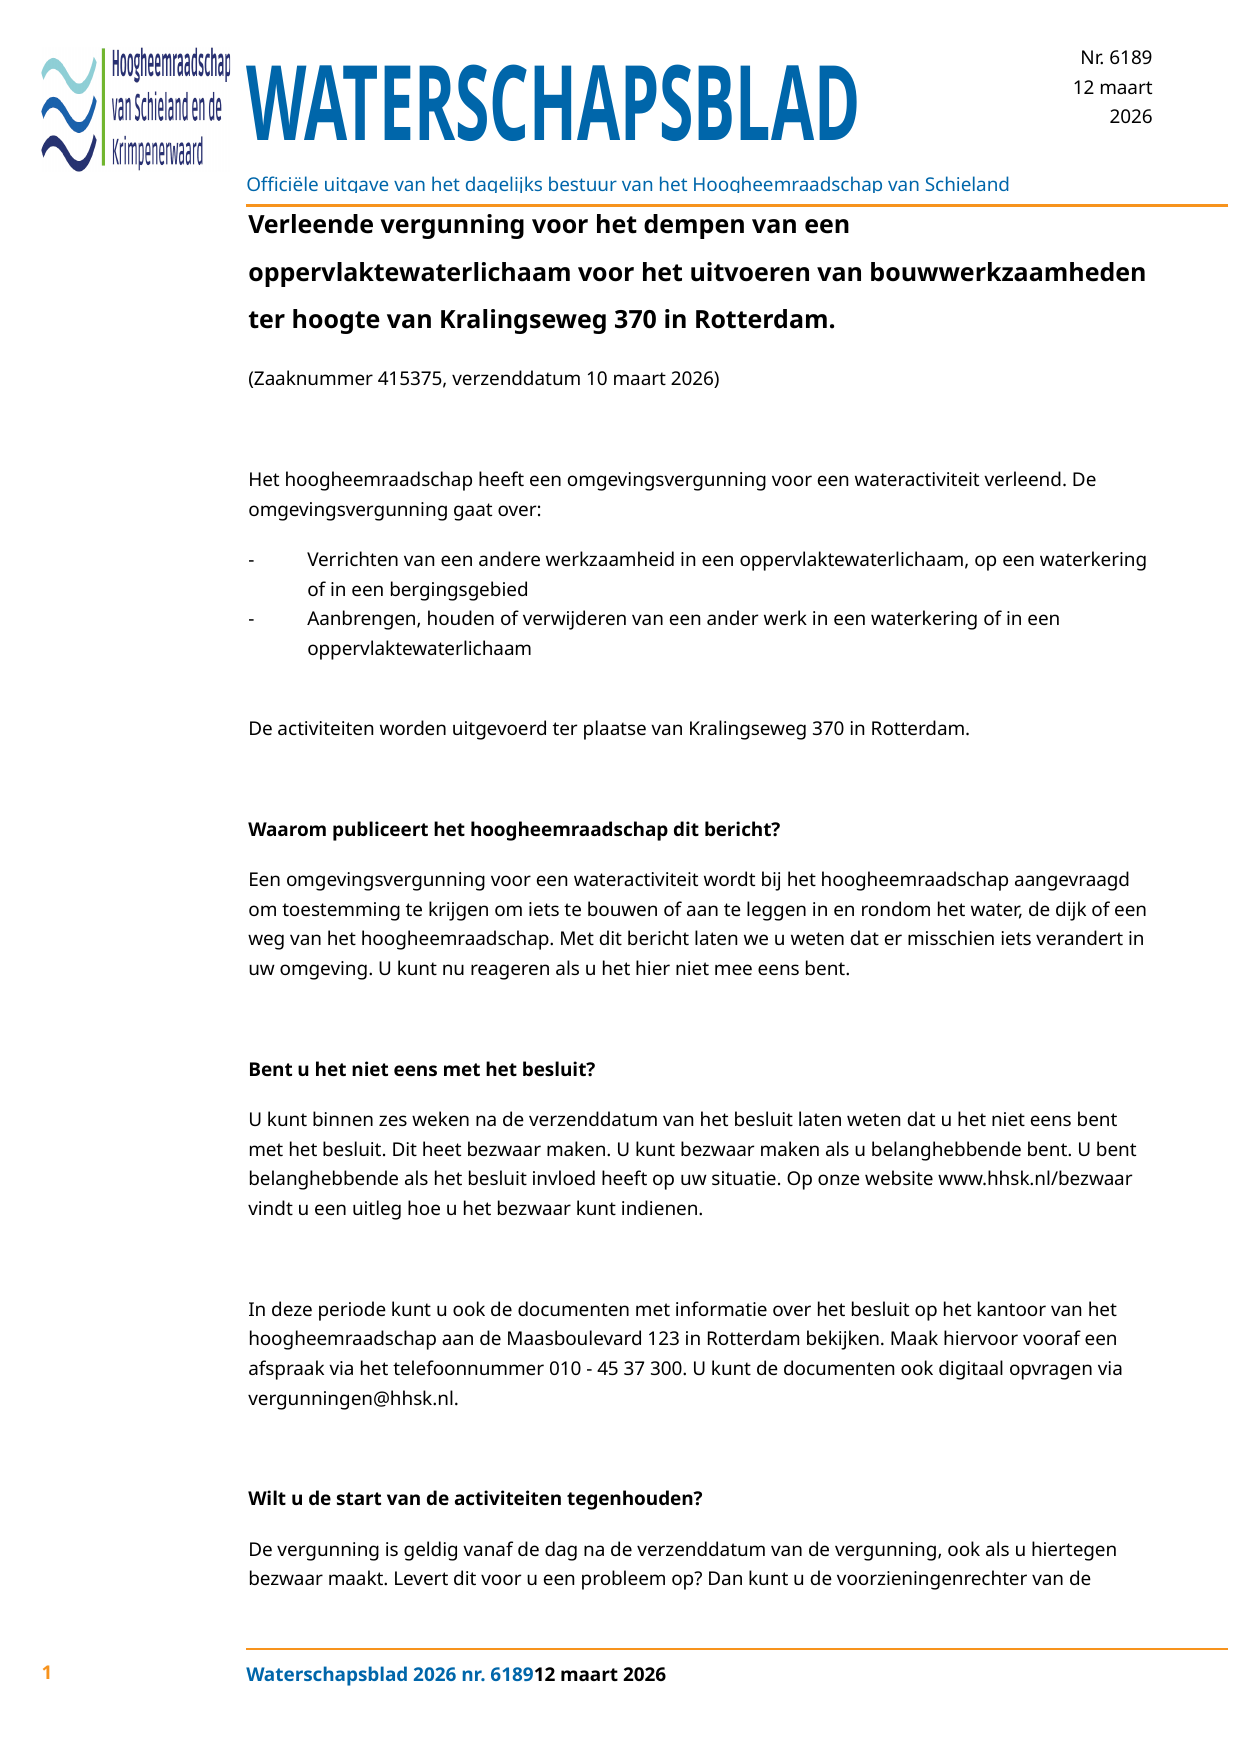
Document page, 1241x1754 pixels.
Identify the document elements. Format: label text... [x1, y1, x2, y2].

text Verleende vergunning voor het dempen van een oppervlaktewaterlichaam voor het uitvoeren van bouwwerkzaamheden ter hoogte van Kralingseweg 370 in Rotterdam. [248, 207, 1152, 336]
text U kunt binnen zes weken na de verzenddatum van het besluit laten weten dat u het niet eens bent met het besluit. Dit heet bezwaar maken. U kunt bezwaar maken als u belanghebbende bent. U bent belanghebbende als het besluit invloed heeft op uw situatie. Op onze website www.hhsk.nl/bezwaar vindt u een uitleg hoe u het bezwaar kunt indienen. [248, 1106, 1152, 1221]
list Verrichten van een andere werkzaamheid in een oppervlaktewaterlichaam, op een waterkering of in een bergingsgebied [248, 546, 1152, 602]
text In deze periode kunt u ook de documenten met informatie over het besluit op het kantoor van het hoogheemraadschap aan de Maasboulevard 123 in Rotterdam bekijken. Maak hiervoor vooraf een afspraak via het telefoonnummer 010 - 45 37 300. U kunt de documenten ook digitaal opvragen via vergunningen@hhsk.nl. [248, 1296, 1152, 1410]
list Aanbrengen, houden of verwijderen van een ander werk in een waterkering of in een oppervlaktewaterlichaam [248, 606, 1152, 661]
picture [41, 47, 231, 172]
text De activiteiten worden uitgevoerd ter plaatse van Kralingseweg 370 in Rotterdam. [248, 715, 1152, 741]
text Bent u het niet eens met het besluit? [248, 1056, 1152, 1082]
text Een omgevingsvergunning voor een wateractiviteit wordt bij het hoogheemraadschap aangevraagd om toestemming te krijgen om iets te bouwen of aan te leggen in en rondom het water, de dijk of een weg van het hoogheemraadschap. Met dit bericht laten we u weten dat er misschien iets verandert in uw omgeving. U kunt nu reageren als u het hier niet mee eens bent. [248, 866, 1152, 981]
text De vergunning is geldig vanaf de dag na de verzenddatum van de vergunning, ook als u hiertegen bezwaar maakt. Levert dit voor u een probleem op? Dan kunt u de voorzieningenrechter van de [248, 1536, 1152, 1591]
text Waarom publiceert het hoogheemraadschap dit bericht? [248, 816, 1152, 842]
text Het hoogheemraadschap heeft een omgevingsvergunning voor een wateractiviteit verleend. De omgevingsvergunning gaat over: [248, 466, 1152, 522]
text (Zaaknummer 415375, verzenddatum 10 maart 2026) [248, 366, 1152, 391]
text Wilt u de start van de activiteiten tegenhouden? [248, 1486, 1152, 1511]
